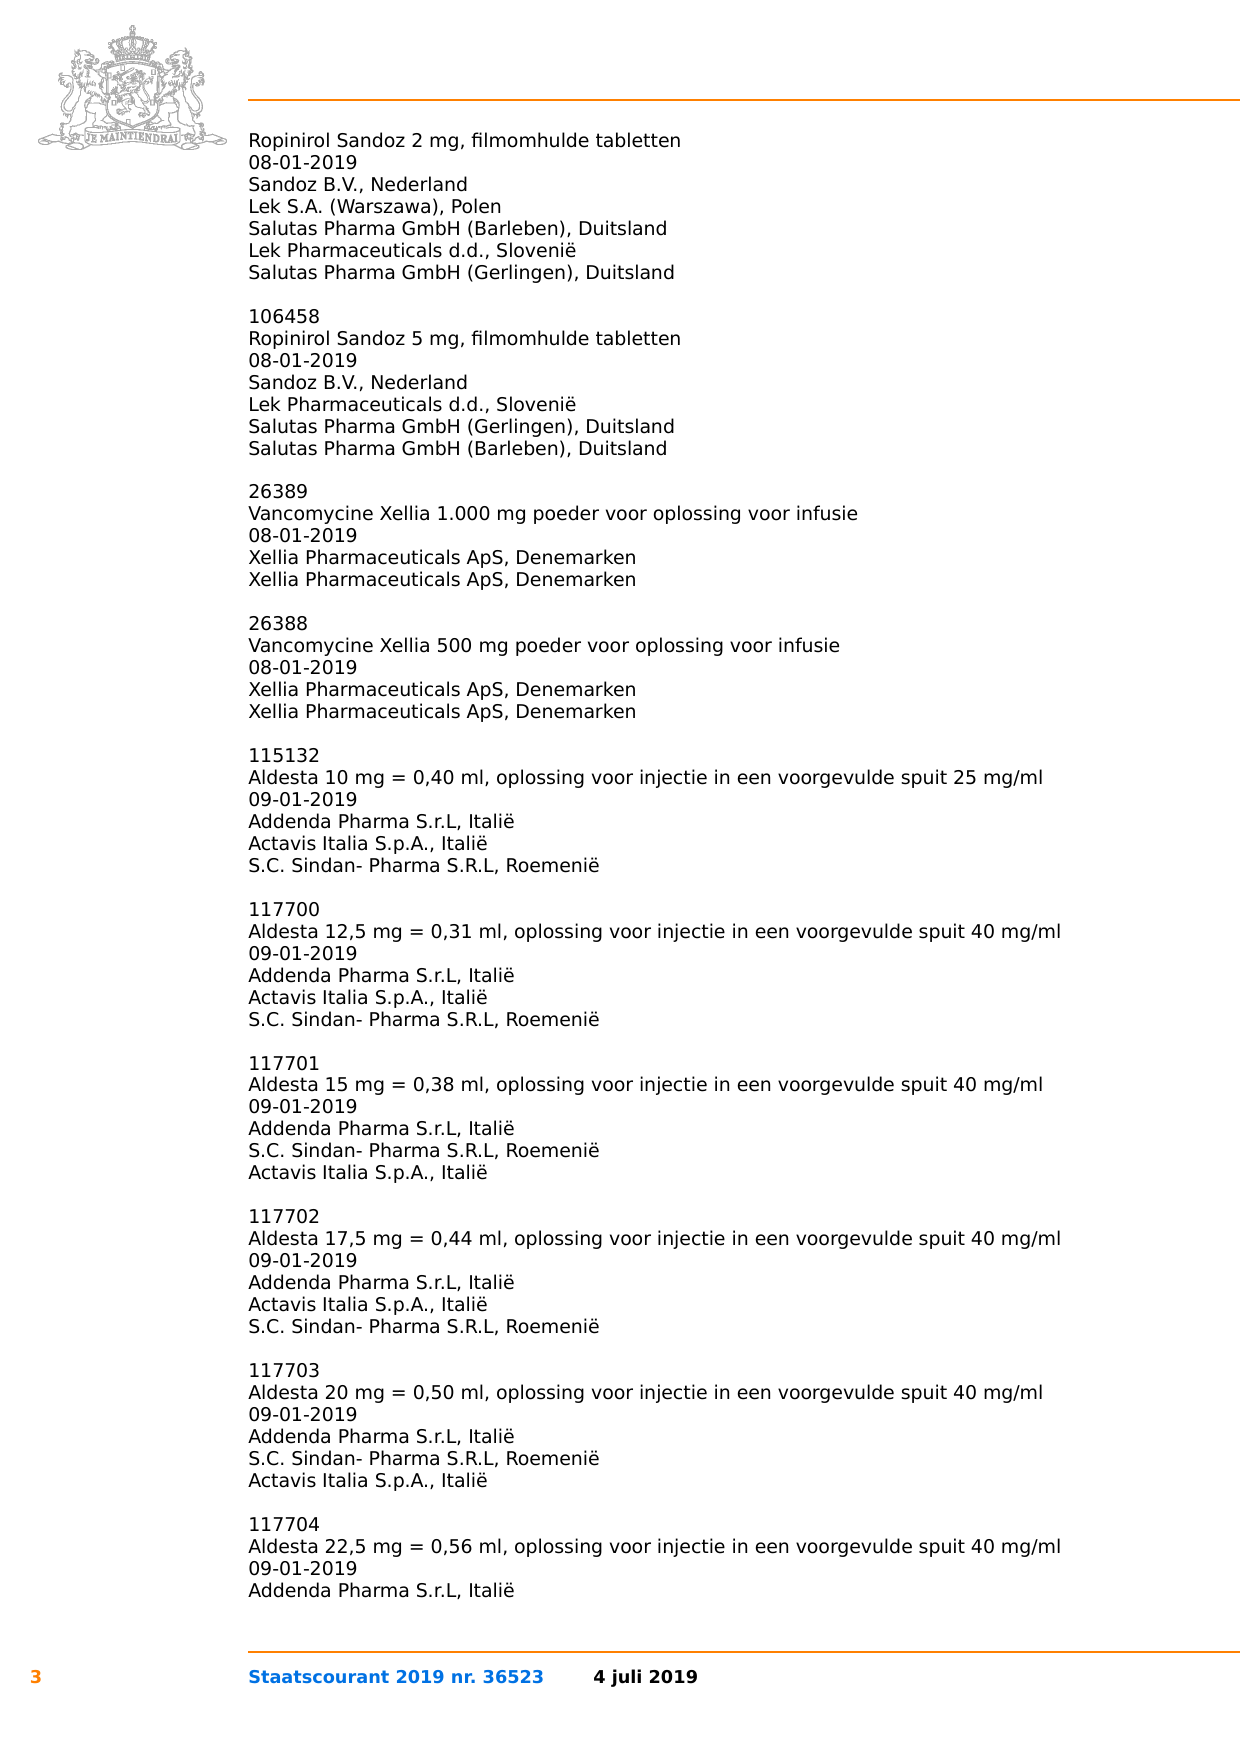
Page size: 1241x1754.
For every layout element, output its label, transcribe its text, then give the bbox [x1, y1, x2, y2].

text Actavis Italia S.p.A., Italië [248, 987, 1163, 1008]
text 115132 [248, 745, 1163, 767]
text 08-01-2019 [248, 525, 1163, 547]
text 09-01-2019 [248, 789, 1163, 811]
text Lek Pharmaceuticals d.d., Slovenië [248, 393, 1163, 416]
text 117700 [248, 899, 1163, 921]
text Xellia Pharmaceuticals ApS, Denemarken [248, 547, 1163, 569]
text 09-01-2019 [248, 1250, 1163, 1272]
text Xellia Pharmaceuticals ApS, Denemarken [248, 701, 1163, 723]
text Xellia Pharmaceuticals ApS, Denemarken [248, 569, 1163, 591]
text 08-01-2019 [248, 152, 1163, 174]
text Salutas Pharma GmbH (Barleben), Duitsland [248, 218, 1163, 240]
text Aldesta 20 mg = 0,50 ml, oplossing voor injectie in een voorgevulde spuit 40 mg/ml [248, 1382, 1163, 1404]
text Aldesta 12,5 mg = 0,31 ml, oplossing voor injectie in een voorgevulde spuit 40 mg/ml [248, 921, 1163, 943]
picture [38, 25, 227, 150]
text S.C. Sindan- Pharma S.R.L, Roemenië [248, 1008, 1163, 1031]
text Addenda Pharma S.r.L, Italië [248, 1426, 1163, 1448]
text Ropinirol Sandoz 2 mg, filmomhulde tabletten [248, 130, 1163, 152]
text Actavis Italia S.p.A., Italië [248, 1294, 1163, 1316]
text Addenda Pharma S.r.L, Italië [248, 1118, 1163, 1140]
text 09-01-2019 [248, 943, 1163, 964]
text S.C. Sindan- Pharma S.R.L, Roemenië [248, 1448, 1163, 1470]
text Lek Pharmaceuticals d.d., Slovenië [248, 240, 1163, 262]
text Vancomycine Xellia 500 mg poeder voor oplossing voor infusie [248, 635, 1163, 657]
text 106458 [248, 306, 1163, 328]
text S.C. Sindan- Pharma S.R.L, Roemenië [248, 1140, 1163, 1162]
text Salutas Pharma GmbH (Barleben), Duitsland [248, 437, 1163, 459]
text 09-01-2019 [248, 1404, 1163, 1426]
text Sandoz B.V., Nederland [248, 372, 1163, 393]
text Actavis Italia S.p.A., Italië [248, 833, 1163, 855]
text Aldesta 10 mg = 0,40 ml, oplossing voor injectie in een voorgevulde spuit 25 mg/ml [248, 767, 1163, 789]
text 117701 [248, 1052, 1163, 1074]
text Aldesta 17,5 mg = 0,44 ml, oplossing voor injectie in een voorgevulde spuit 40 mg/ml [248, 1228, 1163, 1250]
text 117702 [248, 1206, 1163, 1228]
text Addenda Pharma S.r.L, Italië [248, 1272, 1163, 1294]
text Actavis Italia S.p.A., Italië [248, 1470, 1163, 1492]
text Sandoz B.V., Nederland [248, 174, 1163, 196]
text 117703 [248, 1360, 1163, 1382]
text S.C. Sindan- Pharma S.R.L, Roemenië [248, 1316, 1163, 1338]
text Addenda Pharma S.r.L, Italië [248, 964, 1163, 987]
text 117704 [248, 1514, 1163, 1536]
text Actavis Italia S.p.A., Italië [248, 1162, 1163, 1184]
text Salutas Pharma GmbH (Gerlingen), Duitsland [248, 262, 1163, 284]
text 26388 [248, 613, 1163, 635]
text Xellia Pharmaceuticals ApS, Denemarken [248, 679, 1163, 701]
text S.C. Sindan- Pharma S.R.L, Roemenië [248, 855, 1163, 877]
text Addenda Pharma S.r.L, Italië [248, 1579, 1163, 1602]
text Addenda Pharma S.r.L, Italië [248, 811, 1163, 833]
text Ropinirol Sandoz 5 mg, filmomhulde tabletten [248, 328, 1163, 349]
text Aldesta 15 mg = 0,38 ml, oplossing voor injectie in een voorgevulde spuit 40 mg/ml [248, 1074, 1163, 1096]
text Salutas Pharma GmbH (Gerlingen), Duitsland [248, 416, 1163, 437]
text 08-01-2019 [248, 657, 1163, 679]
text Vancomycine Xellia 1.000 mg poeder voor oplossing voor infusie [248, 503, 1163, 525]
text 08-01-2019 [248, 349, 1163, 372]
text 09-01-2019 [248, 1558, 1163, 1579]
text Lek S.A. (Warszawa), Polen [248, 196, 1163, 218]
text 26389 [248, 481, 1163, 503]
text 09-01-2019 [248, 1096, 1163, 1118]
text Aldesta 22,5 mg = 0,56 ml, oplossing voor injectie in een voorgevulde spuit 40 mg/ml [248, 1536, 1163, 1558]
